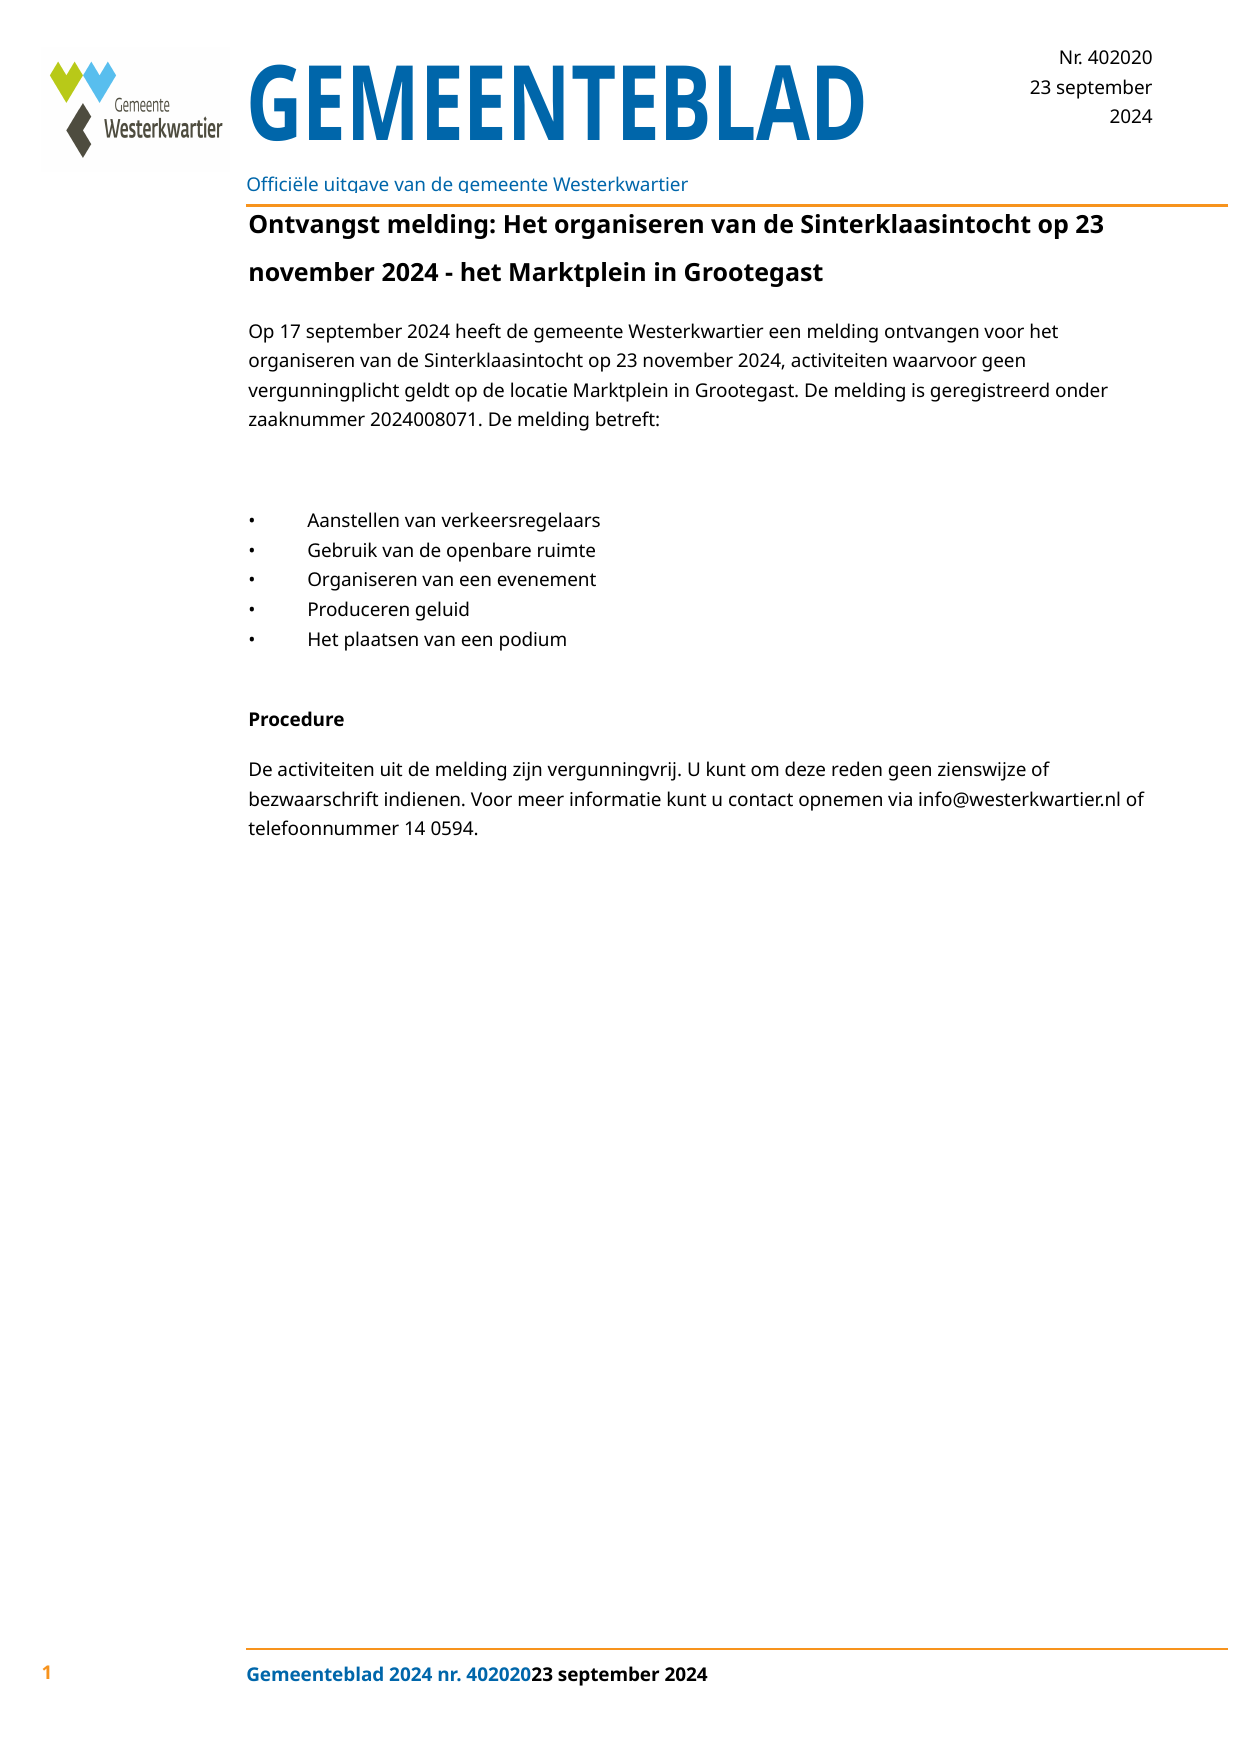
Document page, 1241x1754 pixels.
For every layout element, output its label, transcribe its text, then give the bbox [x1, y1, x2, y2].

text Procedure [248, 706, 1152, 732]
list Het plaatsen van een podium [248, 626, 1152, 652]
text De activiteiten uit de melding zijn vergunningvrij. U kunt om deze reden geen zienswijze of bezwaarschrift indienen. Voor meer informatie kunt u contact opnemen via info@westerkwartier.nl of telefoonnummer 14 0594. [248, 756, 1152, 841]
list Organiseren van een evenement [248, 567, 1152, 592]
text Ontvangst melding: Het organiseren van de Sinterklaasintocht op 23 november 2024 - het Marktplein in Grootegast [248, 207, 1152, 288]
list Gebruik van de openbare ruimte [248, 537, 1152, 563]
picture [41, 47, 231, 172]
list Produceren geluid [248, 596, 1152, 622]
list Aanstellen van verkeersregelaars [248, 507, 1152, 533]
text Op 17 september 2024 heeft de gemeente Westerkwartier een melding ontvangen voor het organiseren van de Sinterklaasintocht op 23 november 2024, activiteiten waarvoor geen vergunningplicht geldt op de locatie Marktplein in Grootegast. De melding is geregistreerd onder zaaknummer 2024008071. De melding betreft: [248, 318, 1152, 432]
